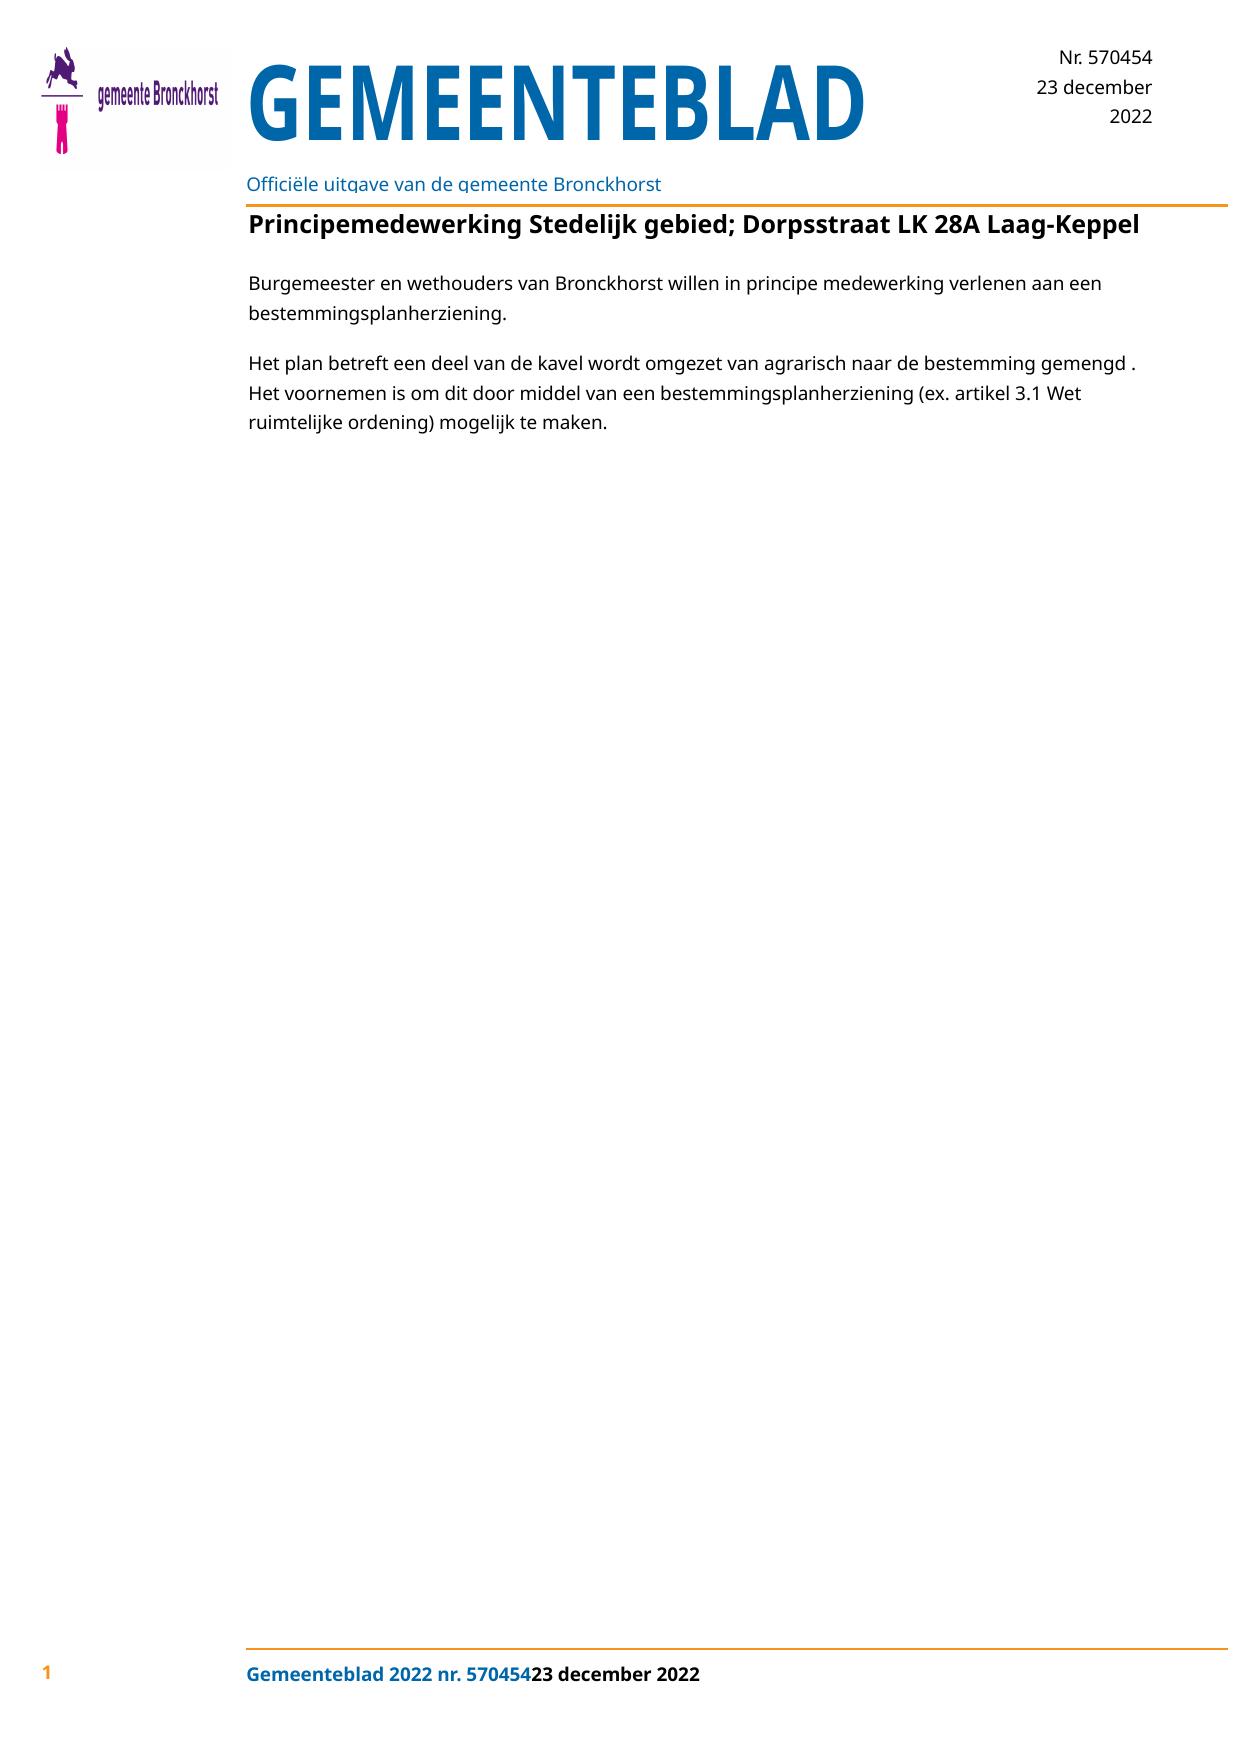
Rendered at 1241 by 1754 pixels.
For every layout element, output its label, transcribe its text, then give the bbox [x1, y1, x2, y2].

text Burgemeester en wethouders van Bronckhorst willen in principe medewerking verlenen aan een bestemmingsplanherziening. [248, 270, 1152, 326]
text Principemedewerking Stedelijk gebied; Dorpsstraat LK 28A Laag-Keppel [248, 207, 1152, 241]
text Het plan betreft een deel van de kavel wordt omgezet van agrarisch naar de bestemming gemengd . Het voornemen is om dit door middel van een bestemmingsplanherziening (ex. artikel 3.1 Wet ruimtelijke ordening) mogelijk te maken. [248, 350, 1152, 435]
picture [41, 47, 231, 172]
